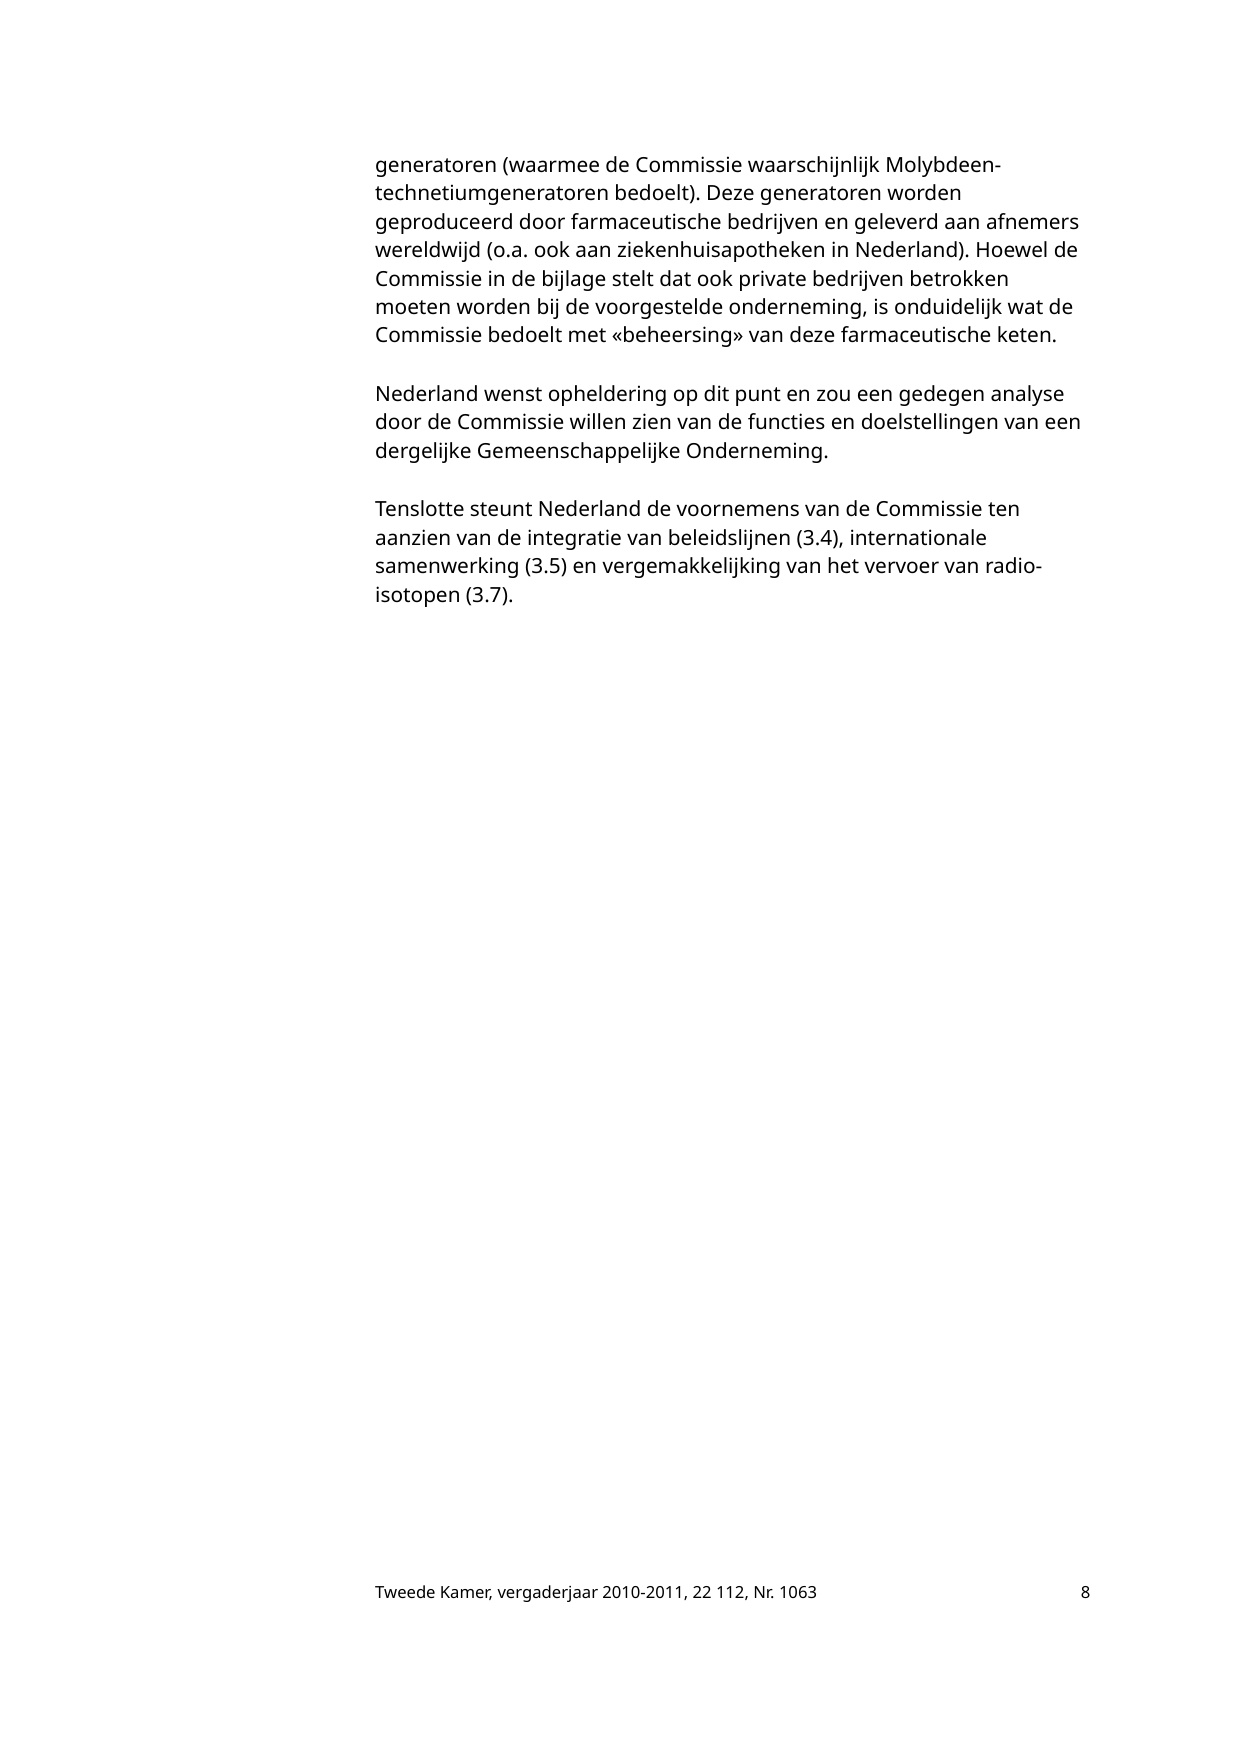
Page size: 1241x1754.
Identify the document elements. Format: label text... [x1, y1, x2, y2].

text Tenslotte steunt Nederland de voornemens van de Commissie ten aanzien van de integratie van beleidslijnen (3.4), internationale samenwerking (3.5) en vergemakkelijking van het vervoer van radio-isotopen (3.7). [375, 494, 1090, 608]
text generatoren (waarmee de Commissie waarschijnlijk Molybdeen-technetiumgeneratoren bedoelt). Deze generatoren worden geproduceerd door farmaceutische bedrijven en geleverd aan afnemers wereldwijd (o.a. ook aan ziekenhuisapotheken in Nederland). Hoewel de Commissie in de bijlage stelt dat ook private bedrijven betrokken moeten worden bij de voorgestelde onderneming, is onduidelijk wat de Commissie bedoelt met «beheersing» van deze farmaceutische keten. [375, 150, 1090, 349]
text Nederland wenst opheldering op dit punt en zou een gedegen analyse door de Commissie willen zien van de functies en doelstellingen van een dergelijke Gemeenschappelijke Onderneming. [375, 379, 1090, 464]
